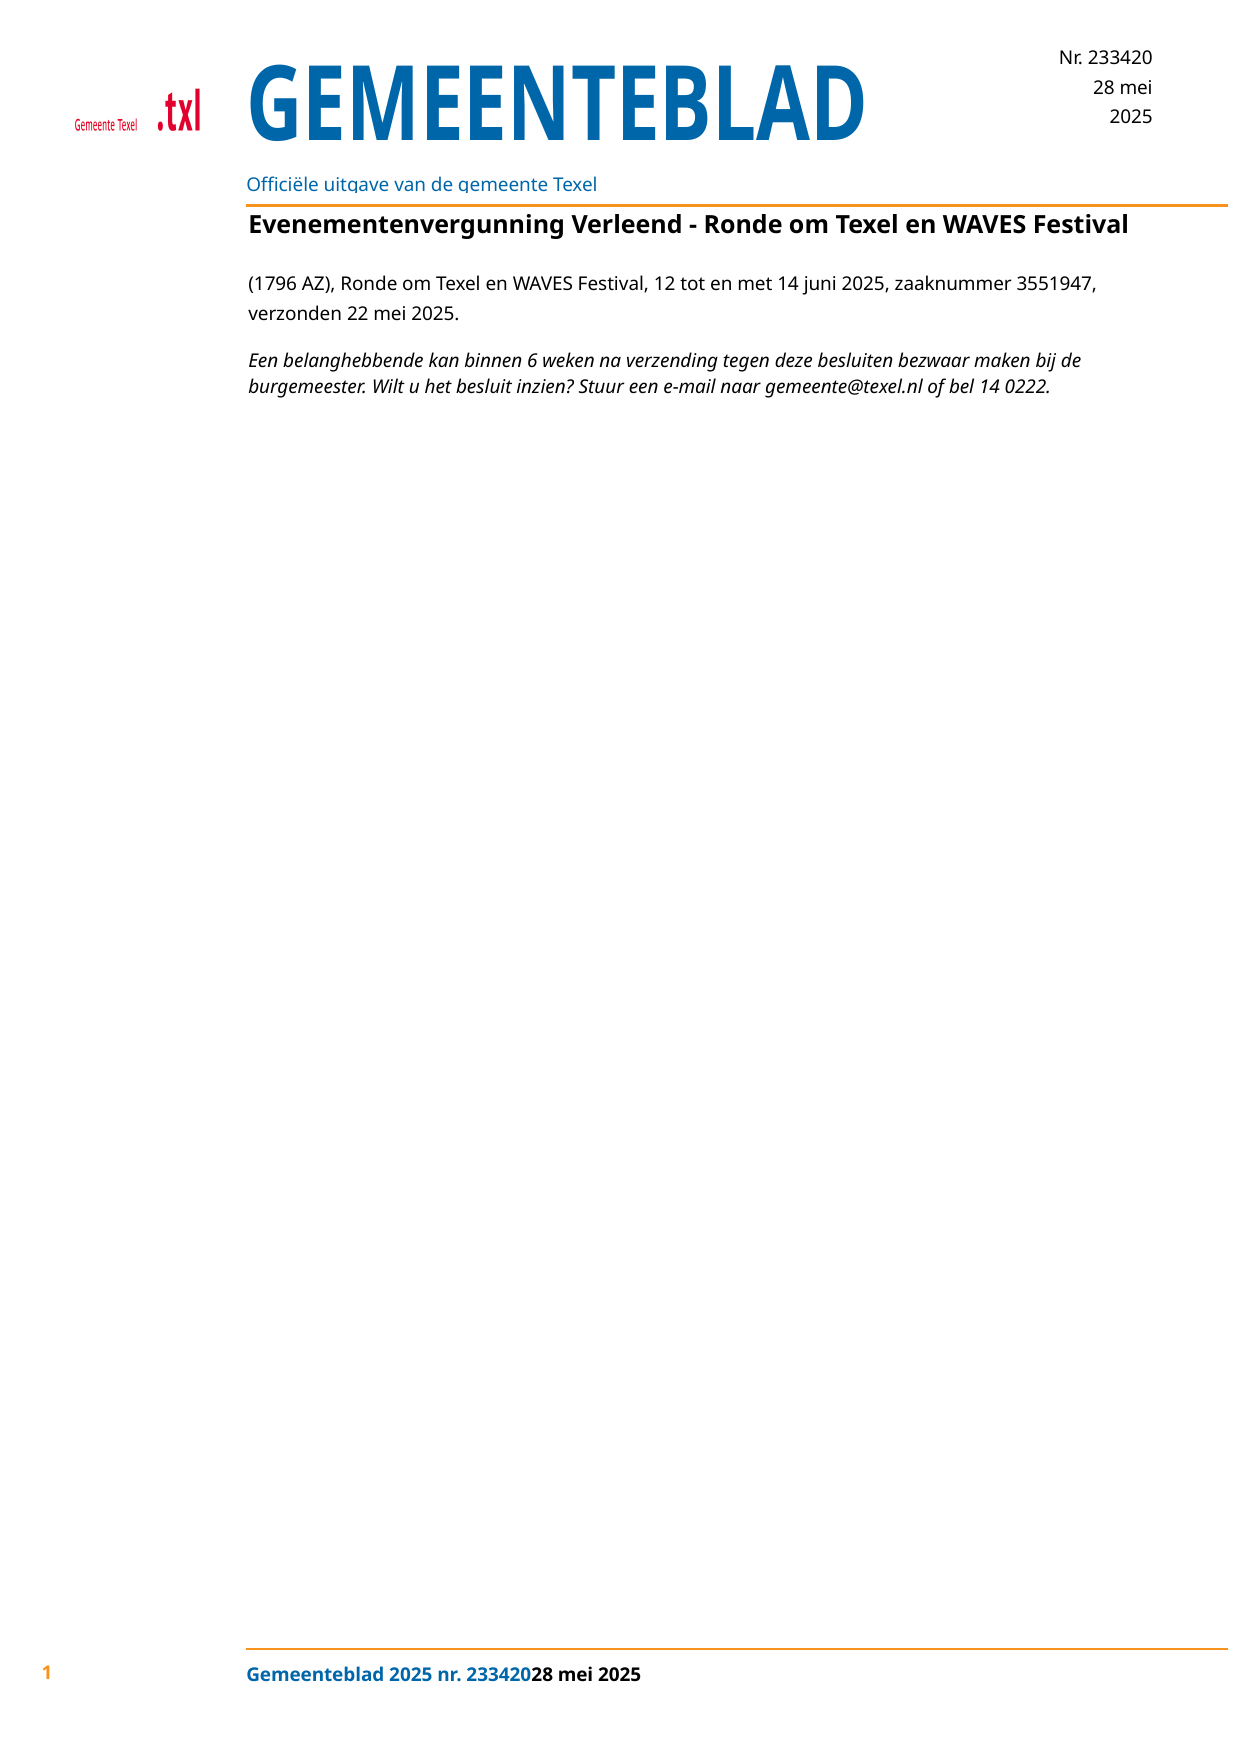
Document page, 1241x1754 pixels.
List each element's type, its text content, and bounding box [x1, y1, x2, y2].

text (1796 AZ), Ronde om Texel en WAVES Festival, 12 tot en met 14 juni 2025, zaaknummer 3551947, verzonden 22 mei 2025. [248, 270, 1152, 326]
picture [41, 47, 231, 172]
text Een belanghebbende kan binnen 6 weken na verzending tegen deze besluiten bezwaar maken bij de burgemeester. Wilt u het besluit inzien? Stuur een e-mail naar gemeente@texel.nl of bel 14 0222. [248, 348, 1152, 399]
text Evenementenvergunning Verleend - Ronde om Texel en WAVES Festival [248, 207, 1152, 241]
